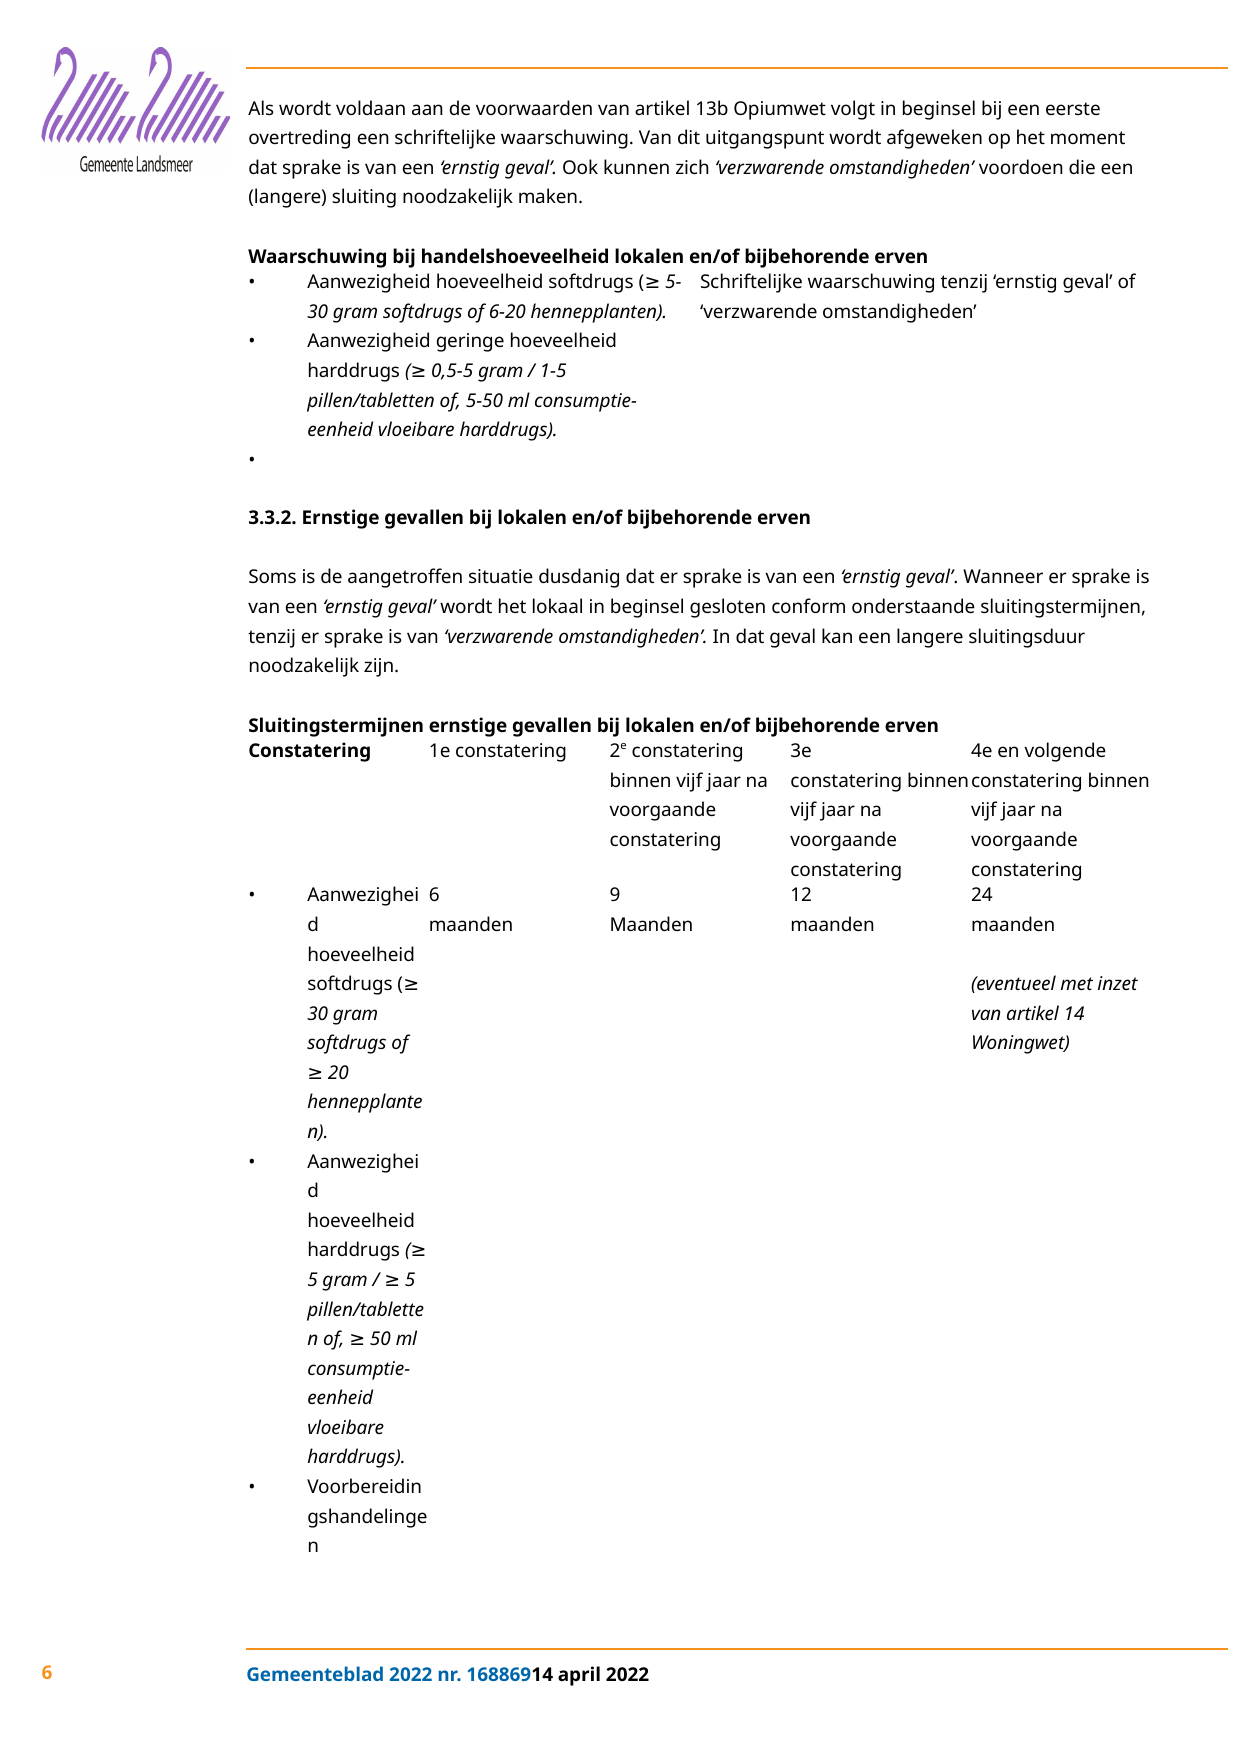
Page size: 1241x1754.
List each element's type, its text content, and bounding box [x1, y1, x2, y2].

table_cell Aanwezigheid hoeveelheid softdrugs (≥ 5-30 gram softdrugs of 6-20 hennepplanten). Aanwezigheid geringe hoeveelheid harddrugs (≥ 0,5-5 gram / 1-5 pillen/tabletten of, 5-50 ml consumptie-eenheid vloeibare harddrugs). [248, 269, 700, 472]
table_cell 3e constatering binnen vijf jaar na voorgaande constatering [790, 738, 971, 882]
text Als wordt voldaan aan de voorwaarden van artikel 13b Opiumwet volgt in beginsel bij een eerste overtreding een schriftelijke waarschuwing. Van dit uitgangspunt wordt afgeweken op het moment dat sprake is van een ‘ernstig geval’. Ook kunnen zich ‘verzwarende omstandigheden’ voordoen die een (langere) sluiting noodzakelijk maken. [248, 95, 1152, 209]
table_cell 6 maanden [429, 882, 609, 1558]
table_cell 24 maanden (eventueel met inzet van artikel 14 Woningwet) [971, 882, 1152, 1558]
table_cell Schriftelijke waarschuwing tenzij ‘ernstig geval’ of ‘verzwarende omstandigheden’ [700, 269, 1152, 472]
table_cell 9 Maanden [609, 882, 790, 1558]
table_cell 4e en volgende constatering binnen vijf jaar na voorgaande constatering [971, 738, 1152, 882]
table_cell Constatering [248, 738, 429, 882]
table_header Sluitingstermijnen ernstige gevallen bij lokalen en/of bijbehorende erven [248, 712, 1152, 737]
text 3.3.2. Ernstige gevallen bij lokalen en/of bijbehorende erven [248, 504, 1152, 530]
text Soms is de aangetroffen situatie dusdanig dat er sprake is van een ‘ernstig geval’. Wanneer er sprake is van een ‘ernstig geval’ wordt het lokaal in beginsel gesloten conform onderstaande sluitingstermijnen, tenzij er sprake is van ‘verzwarende omstandigheden’. In dat geval kan een langere sluitingsduur noodzakelijk zijn. [248, 564, 1152, 678]
table_cell 1e constatering [429, 738, 609, 882]
table_cell 2e constatering binnen vijf jaar na voorgaande constatering [609, 738, 790, 882]
table_header Waarschuwing bij handelshoeveelheid lokalen en/of bijbehorende erven [248, 243, 1152, 268]
picture [41, 47, 231, 172]
table_cell Aanwezigheid hoeveelheid softdrugs (≥ 30 gram softdrugs of ≥ 20 hennepplanten). Aanwezigheid hoeveelheid harddrugs (≥ 5 gram / ≥ 5 pillen/tabletten of, ≥ 50 ml consumptie-eenheid vloeibare harddrugs). Voorbereidingshandelingen [248, 882, 429, 1558]
table_cell 12 maanden [790, 882, 971, 1558]
